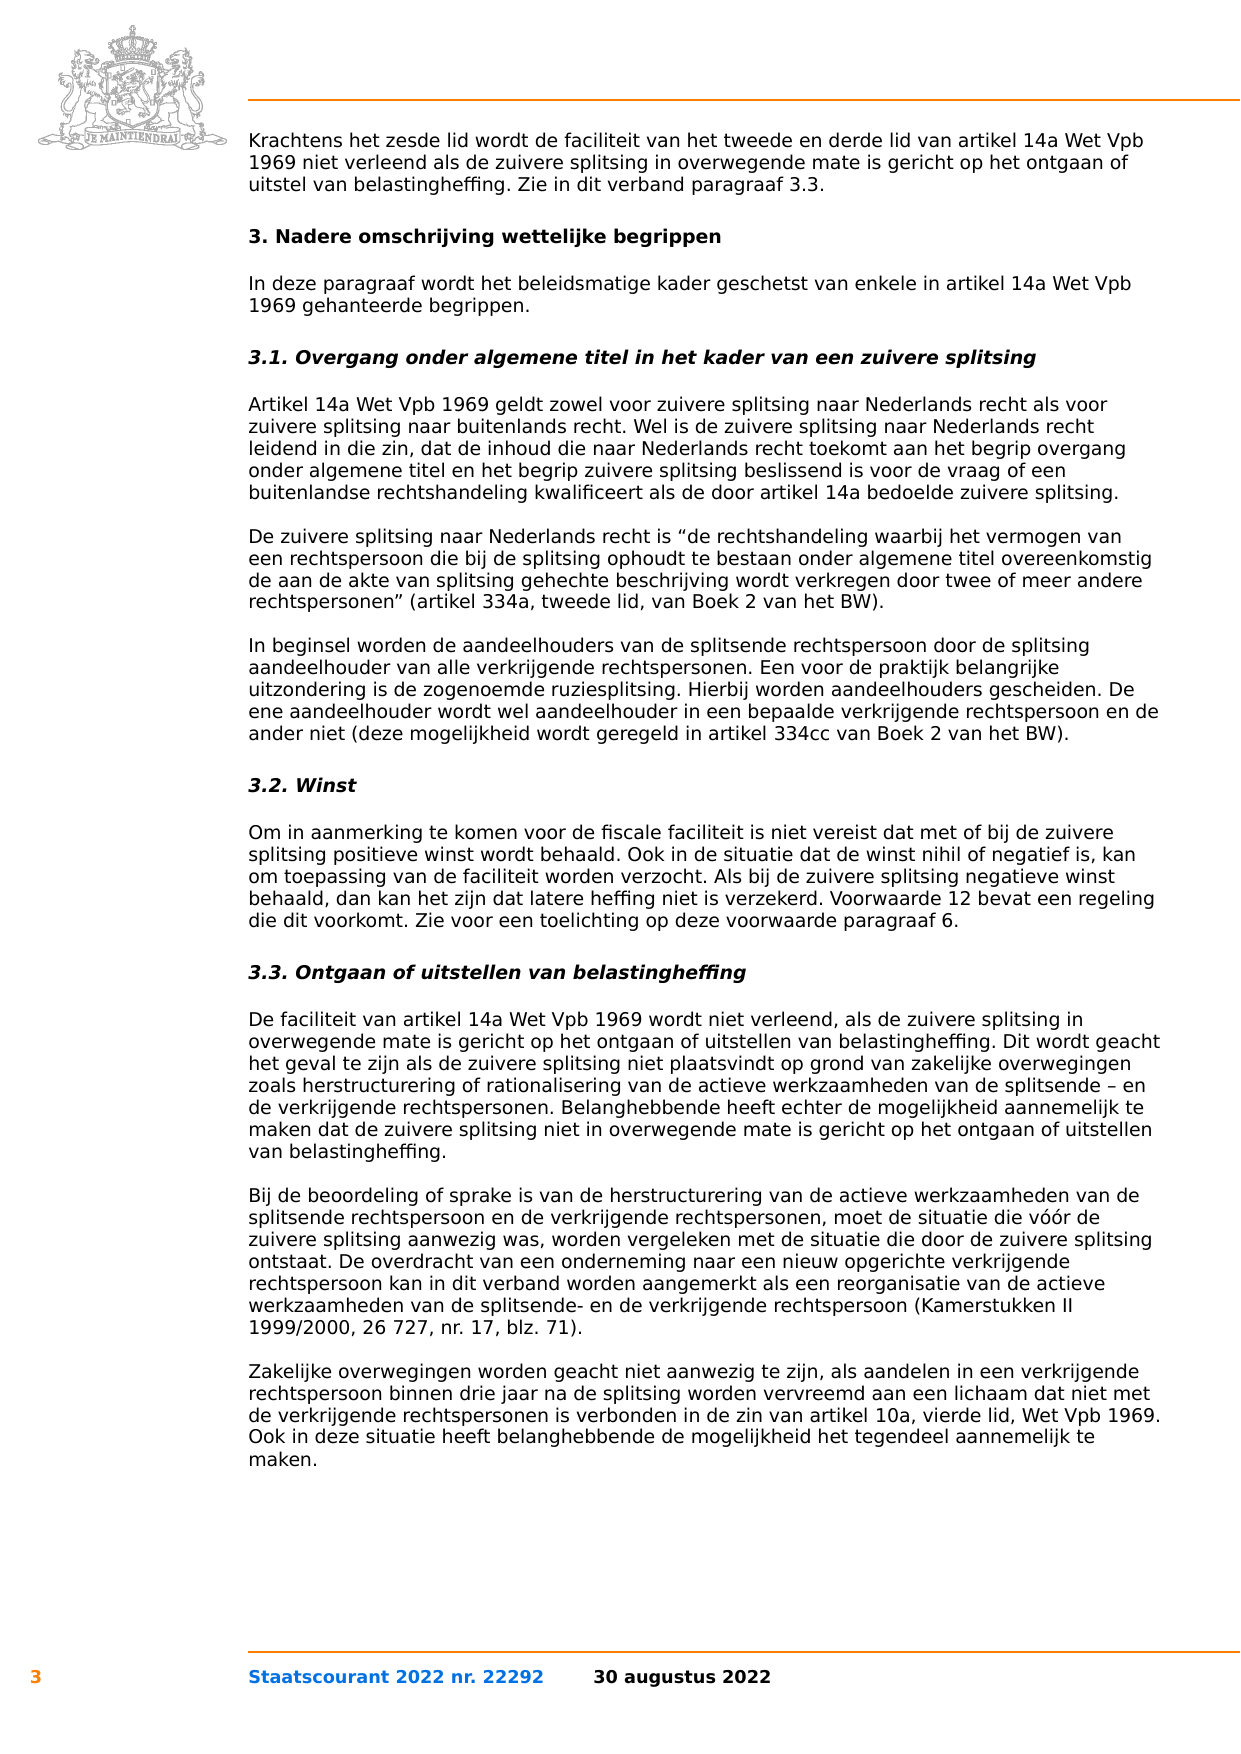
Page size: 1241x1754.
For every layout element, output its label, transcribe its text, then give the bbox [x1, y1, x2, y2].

text Bij de beoordeling of sprake is van de herstructurering van de actieve werkzaamheden van de splitsende rechtspersoon en de verkrijgende rechtspersonen, moet de situatie die vóór de zuivere splitsing aanwezig was, worden vergeleken met de situatie die door de zuivere splitsing ontstaat. De overdracht van een onderneming naar een nieuw opgerichte verkrijgende rechtspersoon kan in dit verband worden aangemerkt als een reorganisatie van de actieve werkzaamheden van de splitsende- en de verkrijgende rechtspersoon (Kamerstukken II 1999/2000, 26 727, nr. 17, blz. 71). [248, 1185, 1163, 1339]
subtitle 3.2. Winst [248, 775, 1163, 797]
subtitle 3. Nadere omschrijving wettelijke begrippen [248, 226, 1163, 248]
text In beginsel worden de aandeelhouders van de splitsende rechtspersoon door de splitsing aandeelhouder van alle verkrijgende rechtspersonen. Een voor de praktijk belangrijke uitzondering is de zogenoemde ruziesplitsing. Hierbij worden aandeelhouders gescheiden. De ene aandeelhouder wordt wel aandeelhouder in een bepaalde verkrijgende rechtspersoon en de ander niet (deze mogelijkheid wordt geregeld in artikel 334cc van Boek 2 van het BW). [248, 635, 1163, 745]
picture [38, 25, 227, 150]
text De zuivere splitsing naar Nederlands recht is “de rechtshandeling waarbij het vermogen van een rechtspersoon die bij de splitsing ophoudt te bestaan onder algemene titel overeenkomstig de aan de akte van splitsing gehechte beschrijving wordt verkregen door twee of meer andere rechtspersonen” (artikel 334a, tweede lid, van Boek 2 van het BW). [248, 526, 1163, 613]
text In deze paragraaf wordt het beleidsmatige kader geschetst van enkele in artikel 14a Wet Vpb 1969 gehanteerde begrippen. [248, 273, 1163, 317]
subtitle 3.1. Overgang onder algemene titel in het kader van een zuivere splitsing [248, 347, 1163, 369]
text Krachtens het zesde lid wordt de faciliteit van het tweede en derde lid van artikel 14a Wet Vpb 1969 niet verleend als de zuivere splitsing in overwegende mate is gericht op het ontgaan of uitstel van belastingheffing. Zie in dit verband paragraaf 3.3. [248, 130, 1163, 196]
text Zakelijke overwegingen worden geacht niet aanwezig te zijn, als aandelen in een verkrijgende rechtspersoon binnen drie jaar na de splitsing worden vervreemd aan een lichaam dat niet met de verkrijgende rechtspersonen is verbonden in de zin van artikel 10a, vierde lid, Wet Vpb 1969. Ook in deze situatie heeft belanghebbende de mogelijkheid het tegendeel aannemelijk te maken. [248, 1361, 1163, 1470]
text De faciliteit van artikel 14a Wet Vpb 1969 wordt niet verleend, als de zuivere splitsing in overwegende mate is gericht op het ontgaan of uitstellen van belastingheffing. Dit wordt geacht het geval te zijn als de zuivere splitsing niet plaatsvindt op grond van zakelijke overwegingen zoals herstructurering of rationalisering van de actieve werkzaamheden van de splitsende – en de verkrijgende rechtspersonen. Belanghebbende heeft echter de mogelijkheid aannemelijk te maken dat de zuivere splitsing niet in overwegende mate is gericht op het ontgaan of uitstellen van belastingheffing. [248, 1009, 1163, 1163]
subtitle 3.3. Ontgaan of uitstellen van belastingheffing [248, 962, 1163, 984]
text Artikel 14a Wet Vpb 1969 geldt zowel voor zuivere splitsing naar Nederlands recht als voor zuivere splitsing naar buitenlands recht. Wel is de zuivere splitsing naar Nederlands recht leidend in die zin, dat de inhoud die naar Nederlands recht toekomt aan het begrip overgang onder algemene titel en het begrip zuivere splitsing beslissend is voor de vraag of een buitenlandse rechtshandeling kwalificeert als de door artikel 14a bedoelde zuivere splitsing. [248, 394, 1163, 504]
text Om in aanmerking te komen voor de fiscale faciliteit is niet vereist dat met of bij de zuivere splitsing positieve winst wordt behaald. Ook in de situatie dat de winst nihil of negatief is, kan om toepassing van de faciliteit worden verzocht. Als bij de zuivere splitsing negatieve winst behaald, dan kan het zijn dat latere heffing niet is verzekerd. Voorwaarde 12 bevat een regeling die dit voorkomt. Zie voor een toelichting op deze voorwaarde paragraaf 6. [248, 822, 1163, 932]
